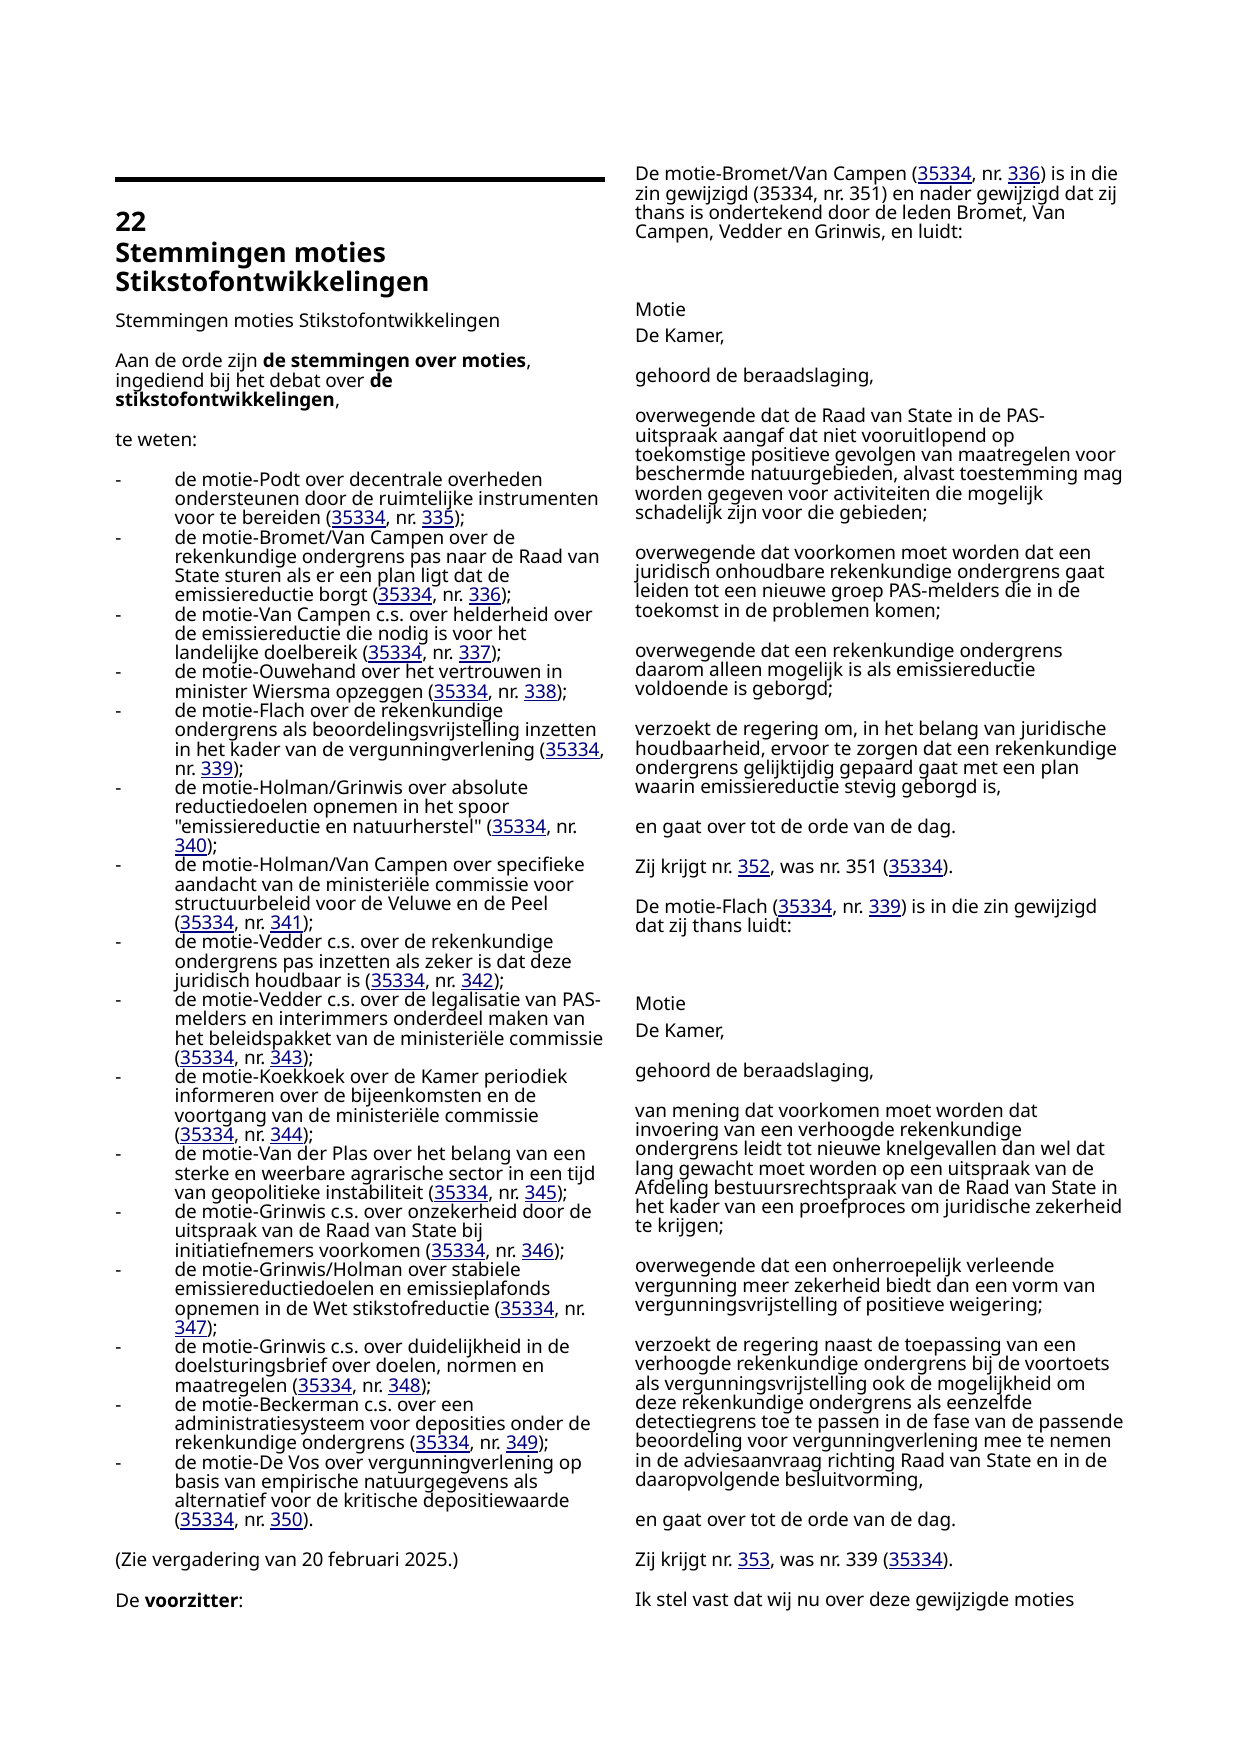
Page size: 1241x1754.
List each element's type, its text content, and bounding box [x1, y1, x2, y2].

list de motie-Grinwis/Holman over stabiele emissiereductiedoelen en emissieplafonds opnemen in de Wet stikstofreductie (35334, nr. 347); [115, 1261, 605, 1338]
list de motie-Vedder c.s. over de legalisatie van PAS-melders en interimmers onderdeel maken van het beleidspakket van de ministeriële commissie (35334, nr. 343); [115, 991, 605, 1068]
text verzoekt de regering naast de toepassing van een verhoogde rekenkundige ondergrens bij de voortoets als vergunningsvrijstelling ook de mogelijkheid om deze rekenkundige ondergrens als eenzelfde detectiegrens toe te passen in de fase van de passende beoordeling voor vergunningverlening mee te nemen in de adviesaanvraag richting Raad van State en in de daaropvolgende besluitvorming, [635, 1336, 1125, 1490]
text Motie [635, 296, 1125, 322]
text Motie [635, 990, 1125, 1016]
list de motie-Grinwis c.s. over onzekerheid door de uitspraak van de Raad van State bij initiatiefnemers voorkomen (35334, nr. 346); [115, 1203, 605, 1261]
text overwegende dat een onherroepelijk verleende vergunning meer zekerheid biedt dan een vorm van vergunningsvrijstelling of positieve weigering; [635, 1257, 1125, 1315]
list de motie-Beckerman c.s. over een administratiesysteem voor deposities onder de rekenkundige ondergrens (35334, nr. 349); [115, 1396, 605, 1454]
text Aan de orde zijn de stemmingen over moties, ingediend bij het debat over de stikstofontwikkelingen, [115, 352, 605, 410]
text Zij krijgt nr. 353, was nr. 339 (35334). [635, 1551, 1125, 1570]
text en gaat over tot de orde van de dag. [635, 1511, 1125, 1530]
text van mening dat voorkomen moet worden dat invoering van een verhoogde rekenkundige ondergrens leidt tot nieuwe knelgevallen dan wel dat lang gewacht moet worden op een uitspraak van de Afdeling bestuursrechtspraak van de Raad van State in het kader van een proefproces om juridische zekerheid te krijgen; [635, 1102, 1125, 1237]
text De voorzitter: [115, 1592, 605, 1611]
text Zij krijgt nr. 352, was nr. 351 (35334). [635, 858, 1125, 877]
list de motie-Van der Plas over het belang van een sterke en weerbare agrarische sector in een tijd van geopolitieke instabiliteit (35334, nr. 345); [115, 1145, 605, 1203]
list de motie-Vedder c.s. over de rekenkundige ondergrens pas inzetten als zeker is dat deze juridisch houdbaar is (35334, nr. 342); [115, 933, 605, 991]
text gehoord de beraadslaging, [635, 1062, 1125, 1081]
text (Zie vergadering van 20 februari 2025.) [115, 1551, 605, 1571]
text overwegende dat een rekenkundige ondergrens daarom alleen mogelijk is als emissiereductie voldoende is geborgd; [635, 642, 1125, 699]
list de motie-Holman/Grinwis over absolute reductiedoelen opnemen in het spoor "emissiereductie en natuurherstel" (35334, nr. 340); [115, 779, 605, 856]
text Ik stel vast dat wij nu over deze gewijzigde moties [635, 1591, 1125, 1610]
list de motie-De Vos over vergunningverlening op basis van empirische natuurgegevens als alternatief voor de kritische depositiewaarde (35334, nr. 350). [115, 1454, 605, 1531]
list de motie-Flach over de rekenkundige ondergrens als beoordelingsvrijstelling inzetten in het kader van de vergunningverlening (35334, nr. 339); [115, 702, 605, 779]
list de motie-Koekkoek over de Kamer periodiek informeren over de bijeenkomsten en de voortgang van de ministeriële commissie (35334, nr. 344); [115, 1068, 605, 1145]
text Stemmingen moties Stikstofontwikkelingen [115, 312, 605, 332]
list de motie-Podt over decentrale overheden ondersteunen door de ruimtelijke instrumenten voor te bereiden (35334, nr. 335); [115, 471, 605, 529]
list de motie-Grinwis c.s. over duidelijkheid in de doelsturingsbrief over doelen, normen en maatregelen (35334, nr. 348); [115, 1338, 605, 1396]
text en gaat over tot de orde van de dag. [635, 818, 1125, 837]
list de motie-Ouwehand over het vertrouwen in minister Wiersma opzeggen (35334, nr. 338); [115, 663, 605, 702]
text verzoekt de regering om, in het belang van juridische houdbaarheid, ervoor te zorgen dat een rekenkundige ondergrens gelijktijdig gepaard gaat met een plan waarin emissiereductie stevig geborgd is, [635, 720, 1125, 797]
text De motie-Flach (35334, nr. 339) is in die zin gewijzigd dat zij thans luidt: [635, 898, 1125, 937]
text gehoord de beraadslaging, [635, 367, 1125, 387]
list de motie-Holman/Van Campen over specifieke aandacht van de ministeriële commissie voor structuurbeleid voor de Veluwe en de Peel (35334, nr. 341); [115, 856, 605, 933]
text De Kamer, [635, 327, 1125, 347]
list de motie-Van Campen c.s. over helderheid over de emissiereductie die nodig is voor het landelijke doelbereik (35334, nr. 337); [115, 606, 605, 663]
list de motie-Bromet/Van Campen over de rekenkundige ondergrens pas naar de Raad van State sturen als er een plan ligt dat de emissiereductie borgt (35334, nr. 336); [115, 529, 605, 606]
text overwegende dat de Raad van State in de PAS-uitspraak aangaf dat niet vooruitlopend op toekomstige positieve gevolgen van maatregelen voor beschermde natuurgebieden, alvast toestemming mag worden gegeven voor activiteiten die mogelijk schadelijk zijn voor die gebieden; [635, 407, 1125, 523]
text De Kamer, [635, 1022, 1125, 1041]
text De motie-Bromet/Van Campen (35334, nr. 336) is in die zin gewijzigd (35334, nr. 351) en nader gewijzigd dat zij thans is ondertekend door de leden Bromet, Van Campen, Vedder en Grinwis, en luidt: [635, 165, 1125, 242]
text overwegende dat voorkomen moet worden dat een juridisch onhoudbare rekenkundige ondergrens gaat leiden tot een nieuwe groep PAS-melders die in de toekomst in de problemen komen; [635, 544, 1125, 621]
text te weten: [115, 431, 605, 450]
text Stemmingen moties Stikstofontwikkelingen [115, 239, 605, 312]
text 22 [115, 203, 605, 239]
